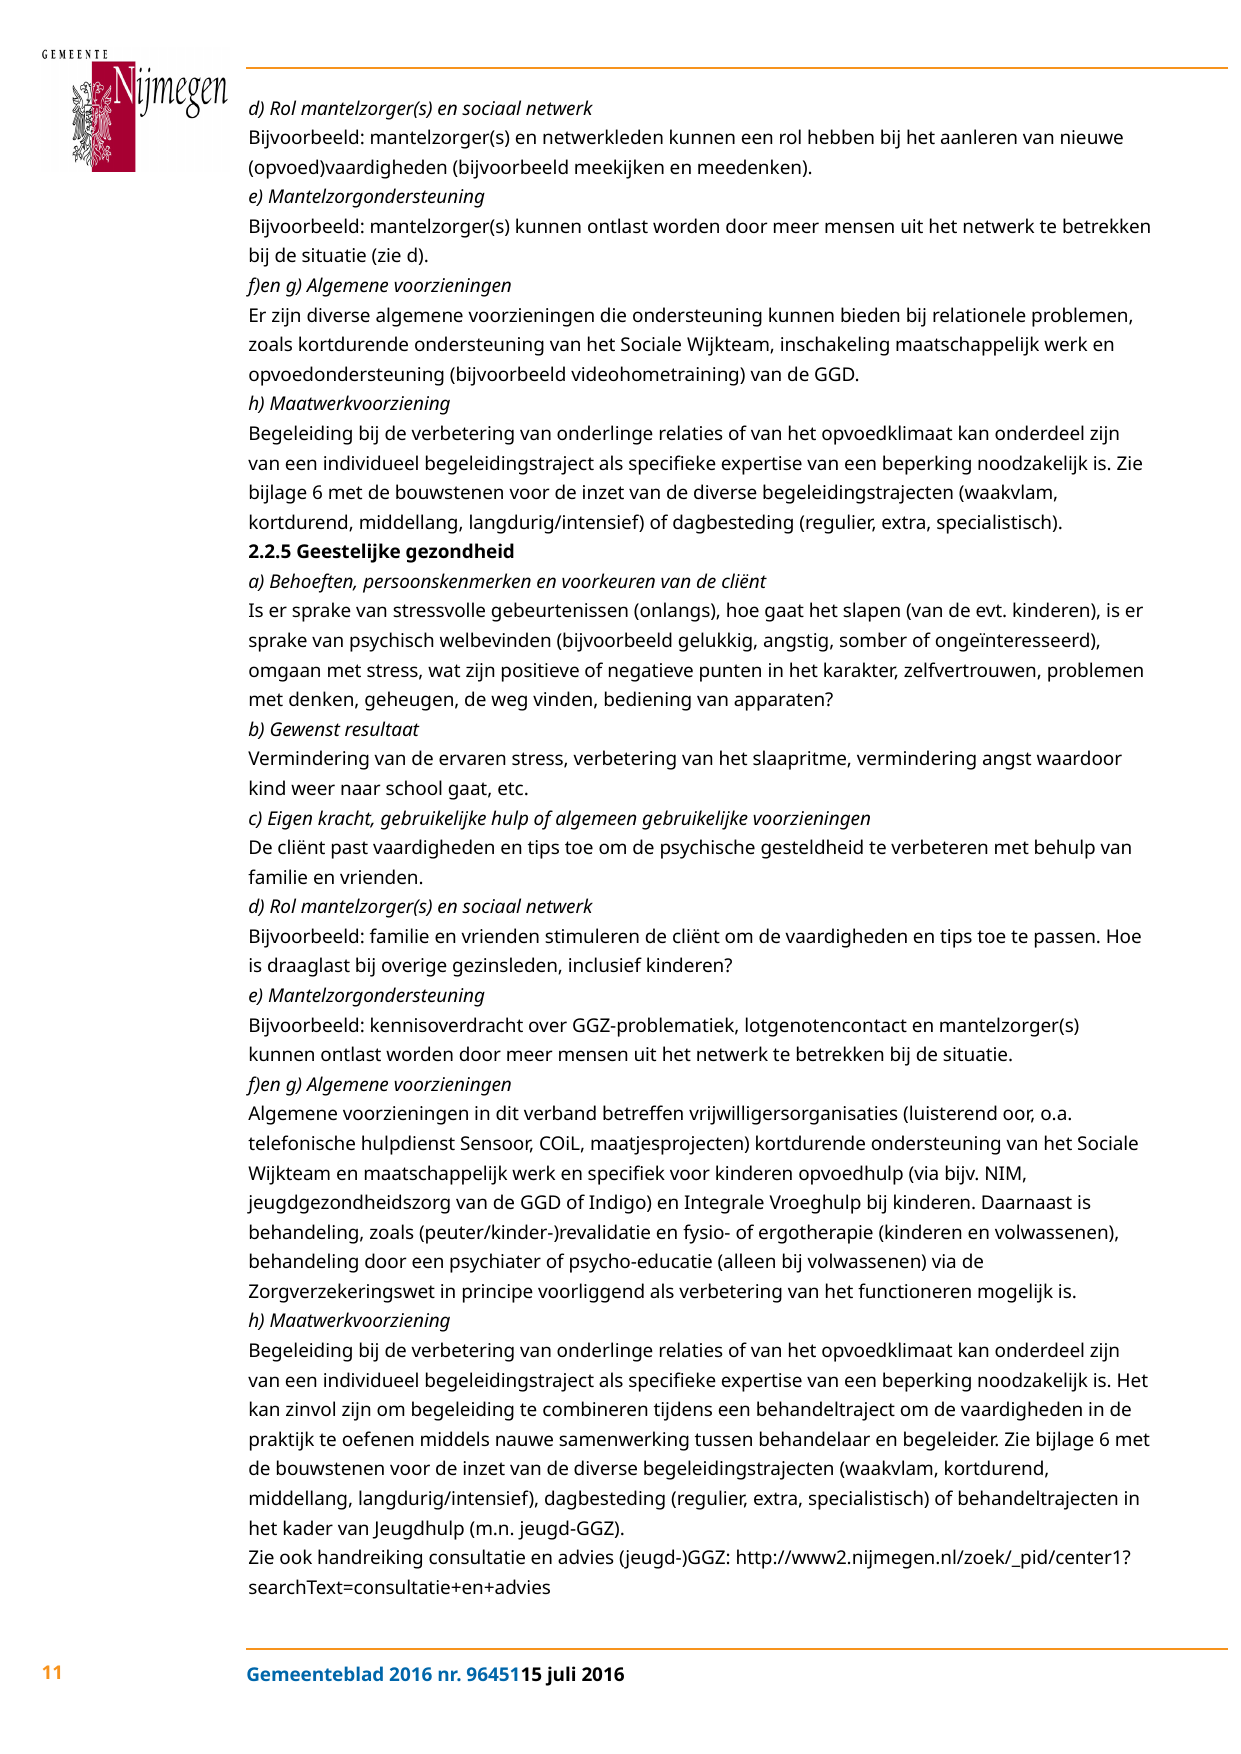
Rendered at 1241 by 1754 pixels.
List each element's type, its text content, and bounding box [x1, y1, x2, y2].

text Bijvoorbeeld: kennisoverdracht over GGZ-problematiek, lotgenotencontact en mantelzorger(s) kunnen ontlast worden door meer mensen uit het netwerk te betrekken bij de situatie. [248, 1012, 1152, 1067]
text Zie ook handreiking consultatie en advies (jeugd-)GGZ: http://www2.nijmegen.nl/zoek/_pid/center1?searchText=consultatie+en+advies [248, 1544, 1152, 1600]
text h) Maatwerkvoorziening [248, 1308, 1152, 1333]
text d) Rol mantelzorger(s) en sociaal netwerk [248, 95, 1152, 121]
text f)en g) Algemene voorzieningen [248, 272, 1152, 298]
text e) Mantelzorgondersteuning [248, 183, 1152, 209]
text f)en g) Algemene voorzieningen [248, 1071, 1152, 1097]
text De cliënt past vaardigheden en tips toe om de psychische gesteldheid te verbeteren met behulp van familie en vrienden. [248, 834, 1152, 890]
text Is er sprake van stressvolle gebeurtenissen (onlangs), hoe gaat het slapen (van de evt. kinderen), is er sprake van psychisch welbevinden (bijvoorbeeld gelukkig, angstig, somber of ongeïnteresseerd), omgaan met stress, wat zijn positieve of negatieve punten in het karakter, zelfvertrouwen, problemen met denken, geheugen, de weg vinden, bediening van apparaten? [248, 598, 1152, 712]
text Algemene voorzieningen in dit verband betreffen vrijwilligersorganisaties (luisterend oor, o.a. telefonische hulpdienst Sensoor, COiL, maatjesprojecten) kortdurende ondersteuning van het Sociale Wijkteam en maatschappelijk werk en specifiek voor kinderen opvoedhulp (via bijv. NIM, jeugdgezondheidszorg van de GGD of Indigo) en Integrale Vroeghulp bij kinderen. Daarnaast is behandeling, zoals (peuter/kinder-)revalidatie en fysio- of ergotherapie (kinderen en volwassenen), behandeling door een psychiater of psycho-educatie (alleen bij volwassenen) via de Zorgverzekeringswet in principe voorliggend als verbetering van het functioneren mogelijk is. [248, 1101, 1152, 1304]
text a) Behoeften, persoonskenmerken en voorkeuren van de cliënt [248, 568, 1152, 594]
text b) Gewenst resultaat [248, 716, 1152, 742]
text Begeleiding bij de verbetering van onderlinge relaties of van het opvoedklimaat kan onderdeel zijn van een individueel begeleidingstraject als specifieke expertise van een beperking noodzakelijk is. Het kan zinvol zijn om begeleiding te combineren tijdens een behandeltraject om de vaardigheden in de praktijk te oefenen middels nauwe samenwerking tussen behandelaar en begeleider. Zie bijlage 6 met de bouwstenen voor de inzet van de diverse begeleidingstrajecten (waakvlam, kortdurend, middellang, langdurig/intensief), dagbesteding (regulier, extra, specialistisch) of behandeltrajecten in het kader van Jeugdhulp (m.n. jeugd-GGZ). [248, 1337, 1152, 1541]
text Vermindering van de ervaren stress, verbetering van het slaapritme, vermindering angst waardoor kind weer naar school gaat, etc. [248, 746, 1152, 801]
text c) Eigen kracht, gebruikelijke hulp of algemeen gebruikelijke voorzieningen [248, 805, 1152, 831]
text d) Rol mantelzorger(s) en sociaal netwerk [248, 893, 1152, 919]
text Bijvoorbeeld: familie en vrienden stimuleren de cliënt om de vaardigheden en tips toe te passen. Hoe is draaglast bij overige gezinsleden, inclusief kinderen? [248, 923, 1152, 978]
picture [41, 47, 231, 172]
text e) Mantelzorgondersteuning [248, 982, 1152, 1008]
text Er zijn diverse algemene voorzieningen die ondersteuning kunnen bieden bij relationele problemen, zoals kortdurende ondersteuning van het Sociale Wijkteam, inschakeling maatschappelijk werk en opvoedondersteuning (bijvoorbeeld videohometraining) van de GGD. [248, 302, 1152, 387]
text Begeleiding bij de verbetering van onderlinge relaties of van het opvoedklimaat kan onderdeel zijn van een individueel begeleidingstraject als specifieke expertise van een beperking noodzakelijk is. Zie bijlage 6 met de bouwstenen voor de inzet van de diverse begeleidingstrajecten (waakvlam, kortdurend, middellang, langdurig/intensief) of dagbesteding (regulier, extra, specialistisch). [248, 420, 1152, 535]
text 2.2.5 Geestelijke gezondheid [248, 538, 1152, 564]
text h) Maatwerkvoorziening [248, 391, 1152, 416]
text Bijvoorbeeld: mantelzorger(s) en netwerkleden kunnen een rol hebben bij het aanleren van nieuwe (opvoed)vaardigheden (bijvoorbeeld meekijken en meedenken). [248, 124, 1152, 180]
text Bijvoorbeeld: mantelzorger(s) kunnen ontlast worden door meer mensen uit het netwerk te betrekken bij de situatie (zie d). [248, 213, 1152, 268]
